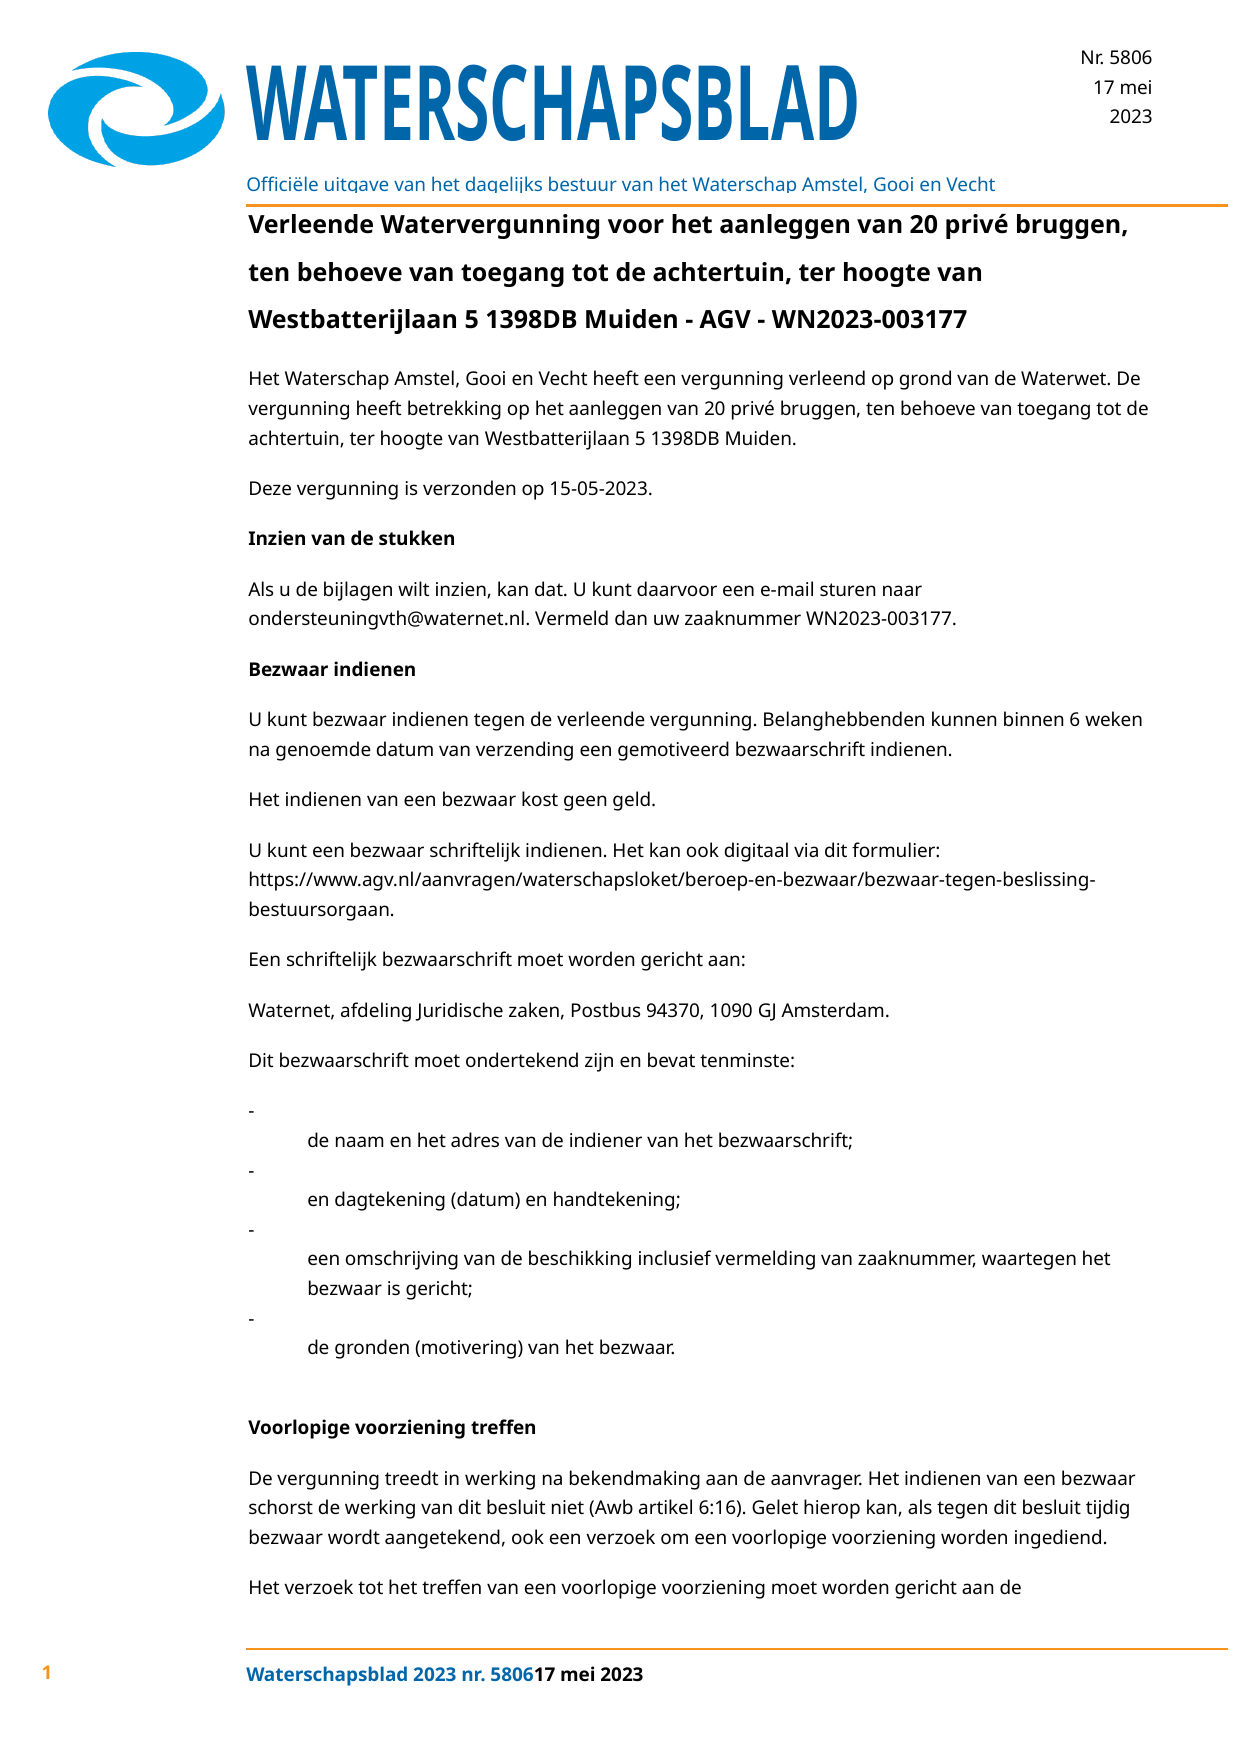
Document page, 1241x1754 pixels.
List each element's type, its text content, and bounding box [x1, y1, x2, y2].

text Deze vergunning is verzonden op 15-05-2023. [248, 475, 1152, 501]
text Bezwaar indienen [248, 656, 1152, 682]
text U kunt een bezwaar schriftelijk indienen. Het kan ook digitaal via dit formulier: https://www.agv.nl/aanvragen/waterschapsloket/beroep-en-bezwaar/bezwaar-tegen-beslissing-bestuursorgaan. [248, 837, 1152, 922]
list en dagtekening (datum) en handtekening; [248, 1186, 1152, 1212]
text Inzien van de stukken [248, 526, 1152, 551]
text Verleende Watervergunning voor het aanleggen van 20 privé bruggen, ten behoeve van toegang tot de achtertuin, ter hoogte van Westbatterijlaan 5 1398DB Muiden - AGV - WN2023-003177 [248, 207, 1152, 336]
picture [41, 47, 231, 172]
text Voorlopige voorziening treffen [248, 1414, 1152, 1440]
list een omschrijving van de beschikking inclusief vermelding van zaaknummer, waartegen het bezwaar is gericht; [248, 1246, 1152, 1301]
text Een schriftelijk bezwaarschrift moet worden gericht aan: [248, 946, 1152, 972]
text U kunt bezwaar indienen tegen de verleende vergunning. Belanghebbenden kunnen binnen 6 weken na genoemde datum van verzending een gemotiveerd bezwaarschrift indienen. [248, 706, 1152, 762]
list de gronden (motivering) van het bezwaar. [248, 1334, 1152, 1360]
text Het indienen van een bezwaar kost geen geld. [248, 786, 1152, 812]
text Als u de bijlagen wilt inzien, kan dat. U kunt daarvoor een e-mail sturen naar ondersteuningvth@waternet.nl. Vermeld dan uw zaaknummer WN2023-003177. [248, 576, 1152, 631]
text Dit bezwaarschrift moet ondertekend zijn en bevat tenminste: [248, 1047, 1152, 1073]
text Het verzoek tot het treffen van een voorlopige voorziening moet worden gericht aan de [248, 1574, 1152, 1600]
text Waternet, afdeling Juridische zaken, Postbus 94370, 1090 GJ Amsterdam. [248, 997, 1152, 1022]
list de naam en het adres van de indiener van het bezwaarschrift; [248, 1127, 1152, 1153]
text Het Waterschap Amstel, Gooi en Vecht heeft een vergunning verleend op grond van de Waterwet. De vergunning heeft betrekking op het aanleggen van 20 privé bruggen, ten behoeve van toegang tot de achtertuin, ter hoogte van Westbatterijlaan 5 1398DB Muiden. [248, 366, 1152, 450]
text De vergunning treedt in werking na bekendmaking aan de aanvrager. Het indienen van een bezwaar schorst de werking van dit besluit niet (Awb artikel 6:16). Gelet hierop kan, als tegen dit besluit tijdig bezwaar wordt aangetekend, ook een verzoek om een voorlopige voorziening worden ingediend. [248, 1465, 1152, 1549]
